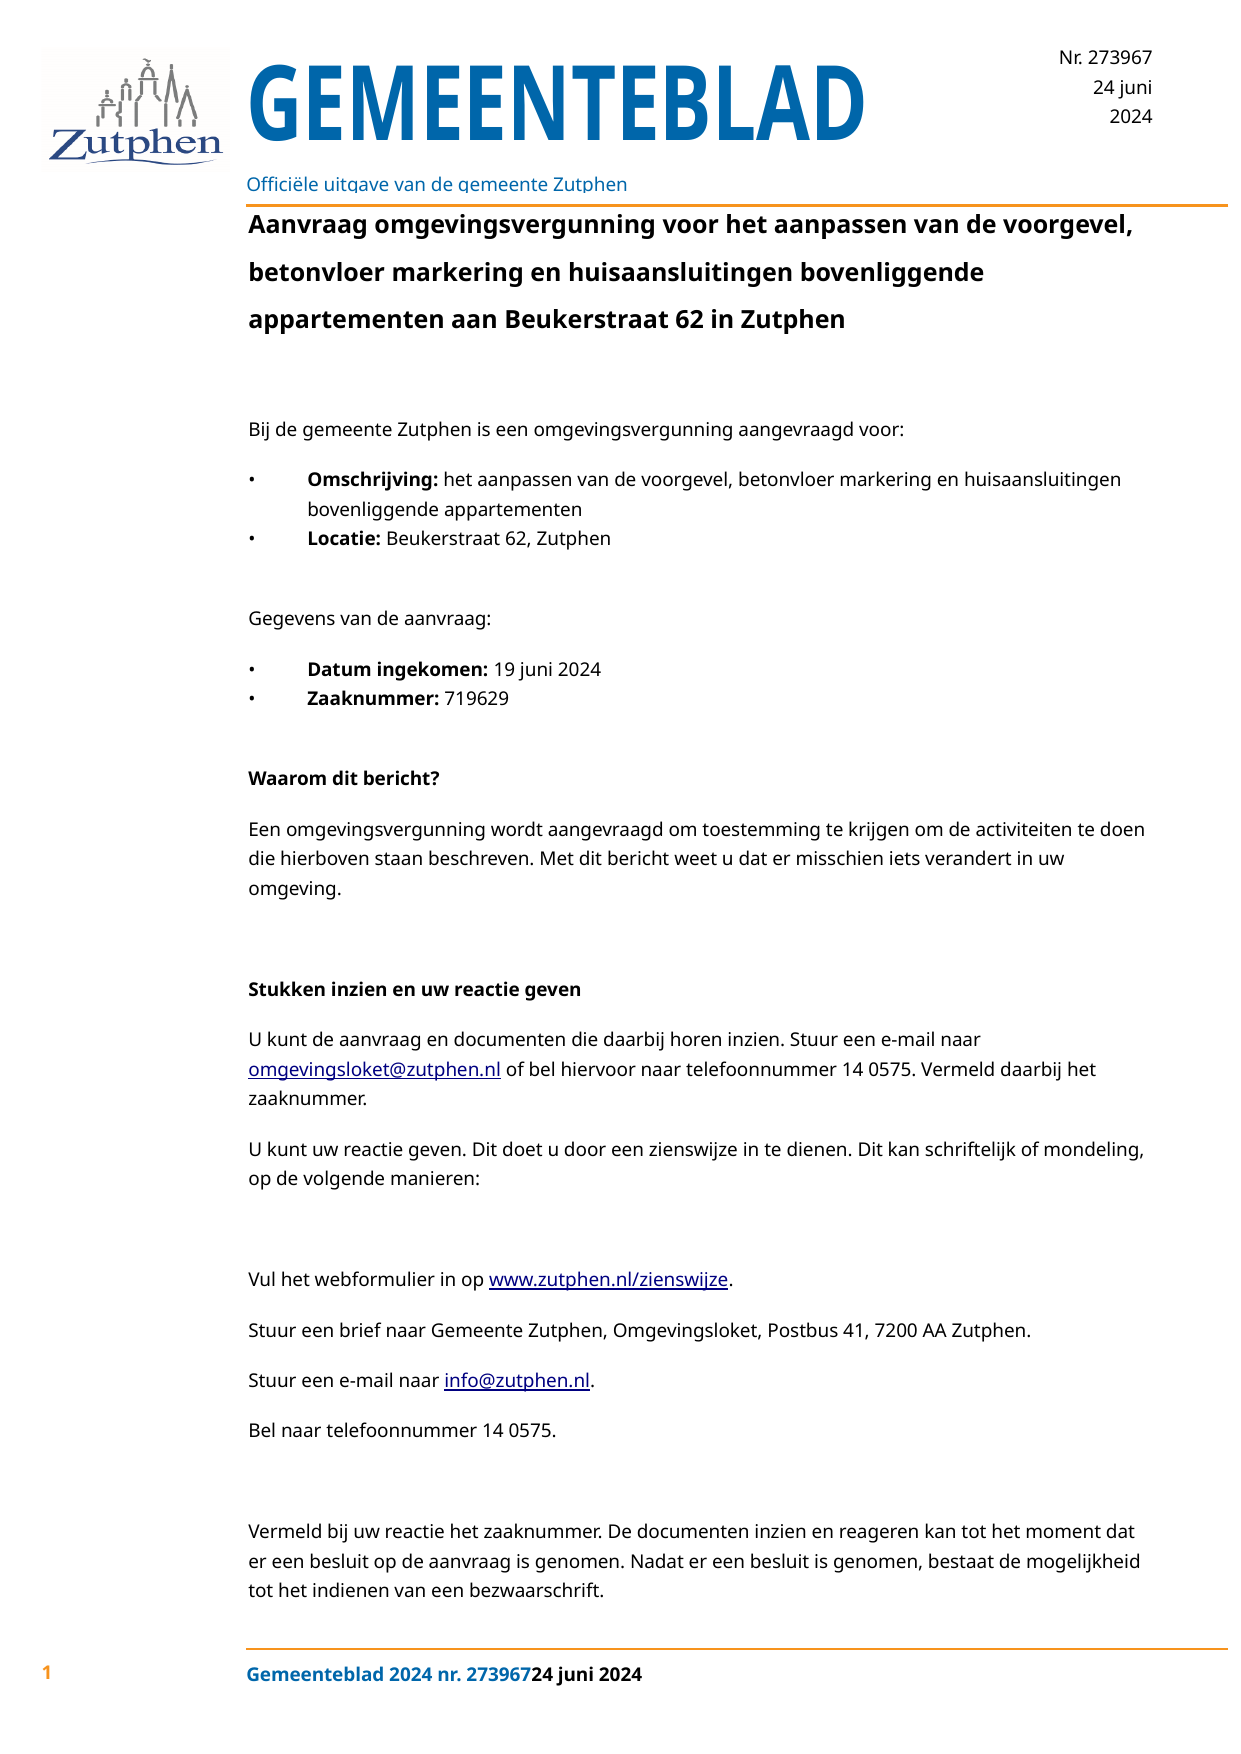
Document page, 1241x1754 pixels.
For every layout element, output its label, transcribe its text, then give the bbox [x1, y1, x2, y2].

text Waarom dit bericht? [248, 766, 1152, 791]
text Gegevens van de aanvraag: [248, 606, 1152, 631]
list Zaaknummer: 719629 [248, 686, 1152, 711]
picture [41, 47, 231, 172]
text Vermeld bij uw reactie het zaaknummer. De documenten inzien en reageren kan tot het moment dat er een besluit op de aanvraag is genomen. Nadat er een besluit is genomen, bestaat de mogelijkheid tot het indienen van een bezwaarschrift. [248, 1518, 1152, 1603]
list Omschrijving: het aanpassen van de voorgevel, betonvloer markering en huisaansluitingen bovenliggende appartementen [248, 466, 1152, 522]
text Aanvraag omgevingsvergunning voor het aanpassen van de voorgevel, betonvloer markering en huisaansluitingen bovenliggende appartementen aan Beukerstraat 62 in Zutphen [248, 207, 1152, 336]
list Locatie: Beukerstraat 62, Zutphen [248, 526, 1152, 551]
list Datum ingekomen: 19 juni 2024 [248, 656, 1152, 682]
text U kunt uw reactie geven. Dit doet u door een zienswijze in te dienen. Dit kan schriftelijk of mondeling, op de volgende manieren: [248, 1136, 1152, 1191]
text U kunt de aanvraag en documenten die daarbij horen inzien. Stuur een e-mail naar omgevingsloket@zutphen.nl of bel hiervoor naar telefoonnummer 14 0575. Vermeld daarbij het zaaknummer. [248, 1026, 1152, 1111]
text Bij de gemeente Zutphen is een omgevingsvergunning aangevraagd voor: [248, 416, 1152, 442]
text Vul het webformulier in op www.zutphen.nl/zienswijze. [248, 1266, 1152, 1292]
text Een omgevingsvergunning wordt aangevraagd om toestemming te krijgen om de activiteiten te doen die hierboven staan beschreven. Met dit bericht weet u dat er misschien iets verandert in uw omgeving. [248, 816, 1152, 901]
text Stukken inzien en uw reactie geven [248, 976, 1152, 1002]
text Bel naar telefoonnummer 14 0575. [248, 1418, 1152, 1443]
text Stuur een e-mail naar info@zutphen.nl. [248, 1367, 1152, 1393]
text Stuur een brief naar Gemeente Zutphen, Omgevingsloket, Postbus 41, 7200 AA Zutphen. [248, 1317, 1152, 1342]
